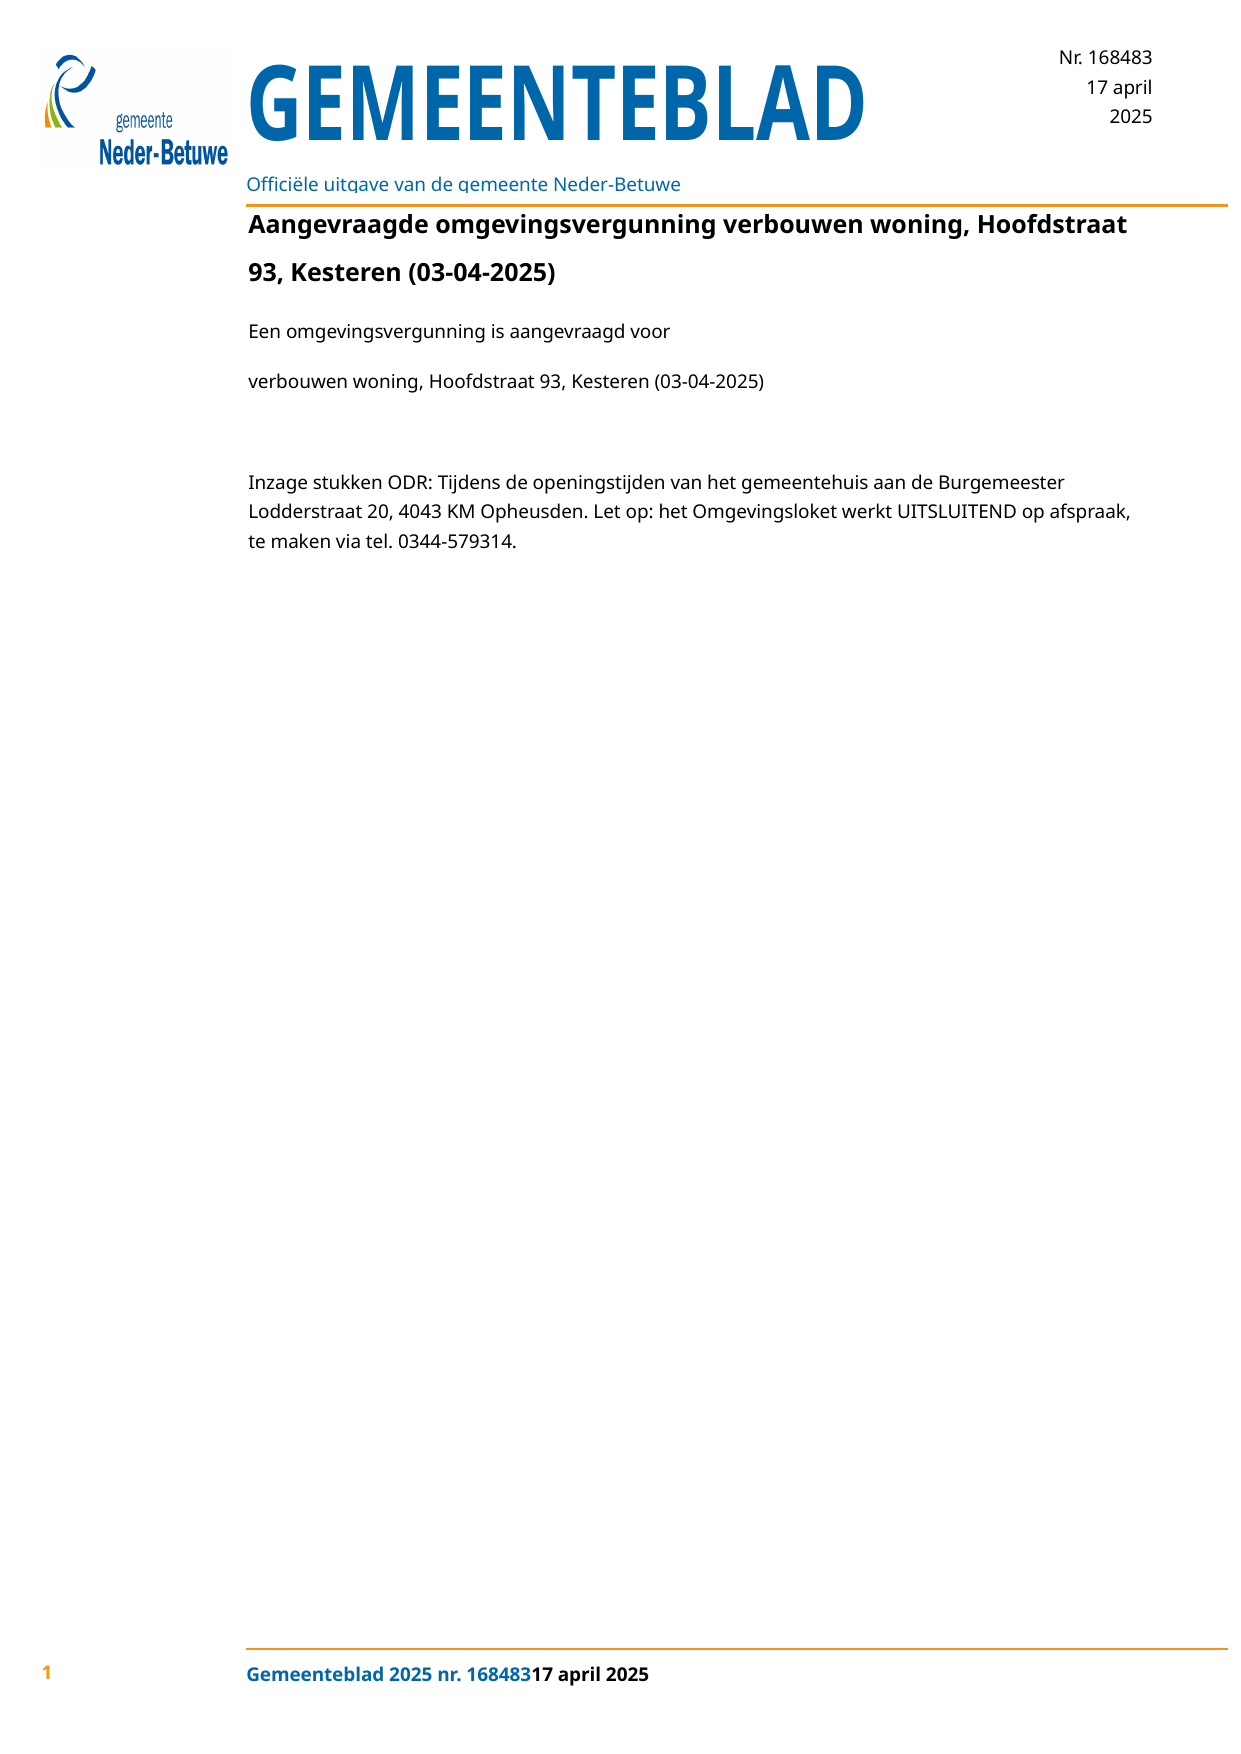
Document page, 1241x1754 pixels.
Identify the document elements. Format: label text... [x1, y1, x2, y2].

picture [41, 47, 231, 172]
text Een omgevingsvergunning is aangevraagd voor [248, 318, 1152, 344]
text Aangevraagde omgevingsvergunning verbouwen woning, Hoofdstraat 93, Kesteren (03-04-2025) [248, 207, 1152, 288]
text verbouwen woning, Hoofdstraat 93, Kesteren (03-04-2025) [248, 368, 1152, 394]
text Inzage stukken ODR: Tijdens de openingstijden van het gemeentehuis aan de Burgemeester Lodderstraat 20, 4043 KM Opheusden. Let op: het Omgevingsloket werkt UITSLUITEND op afspraak, te maken via tel. 0344-579314. [248, 469, 1152, 554]
